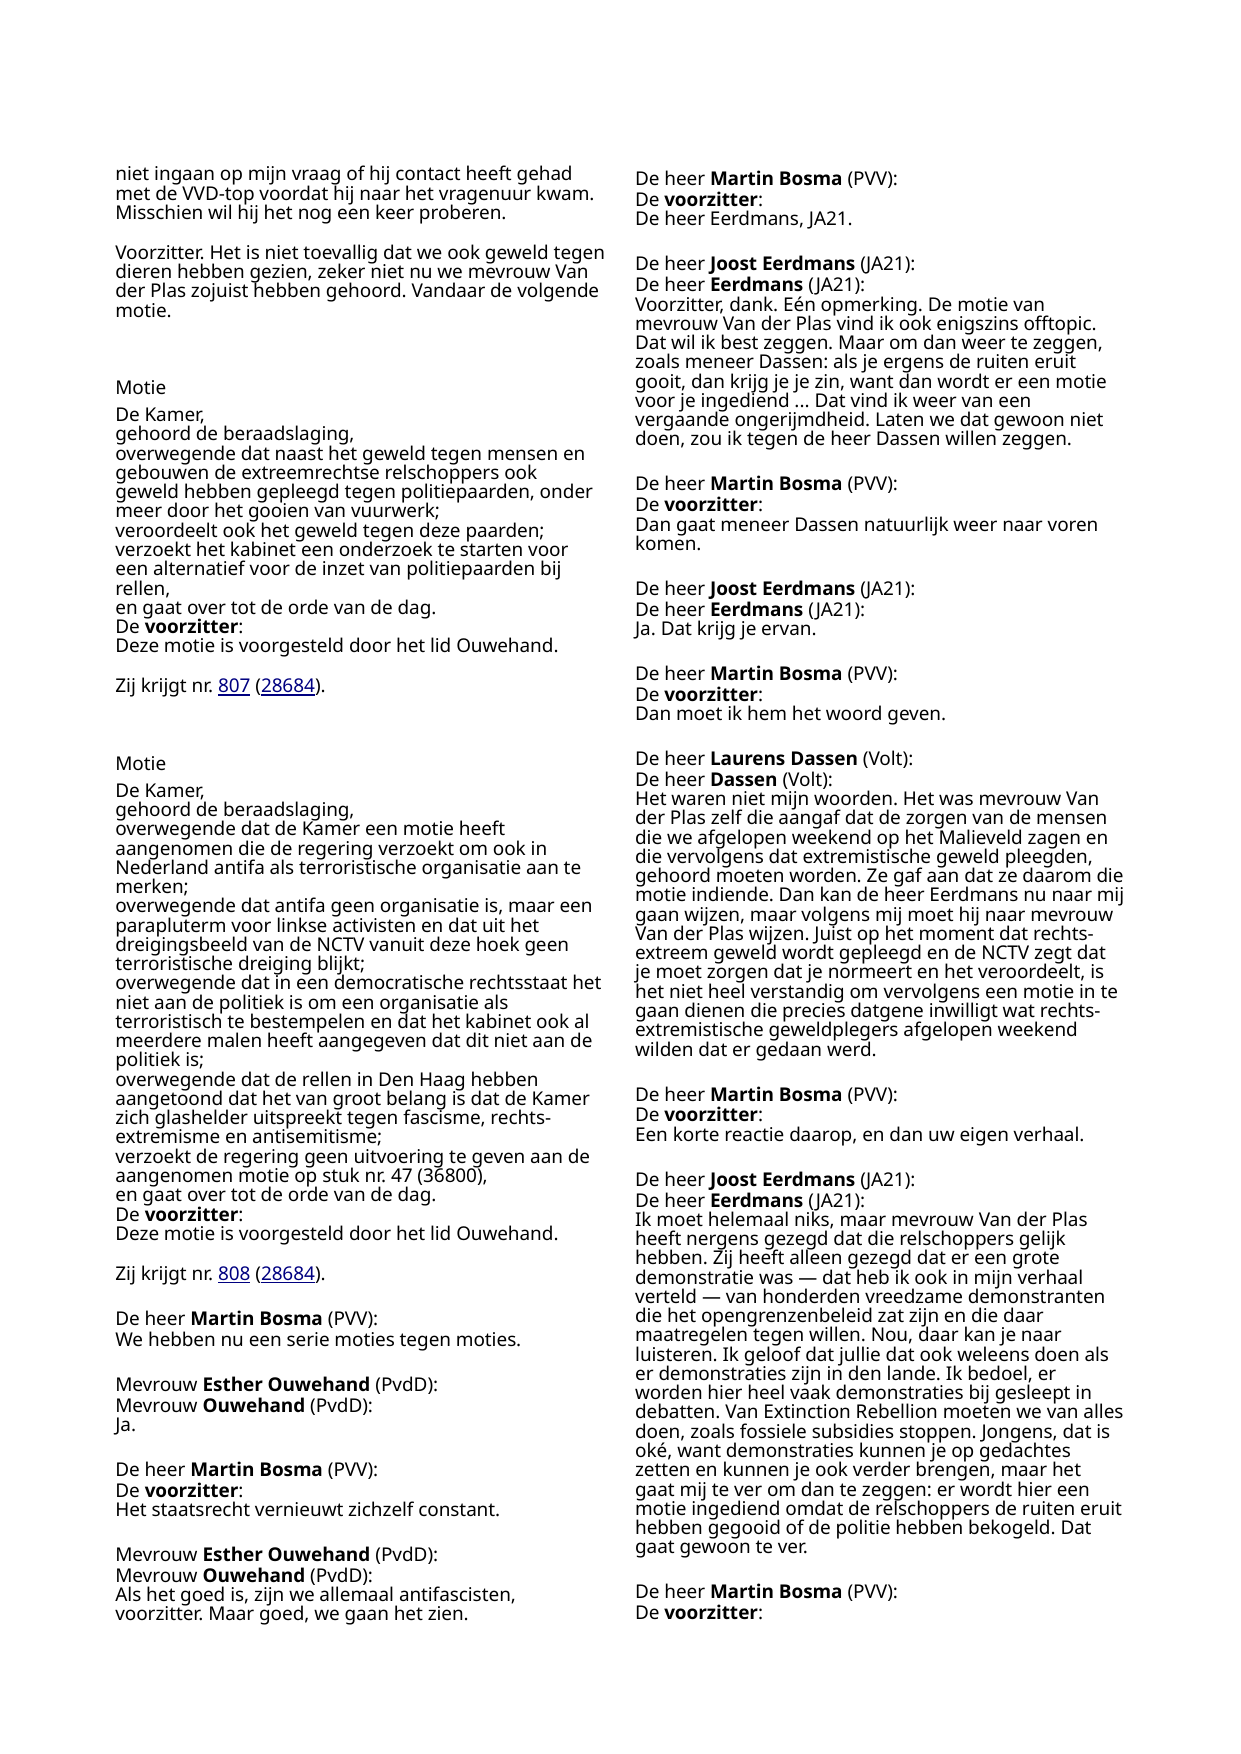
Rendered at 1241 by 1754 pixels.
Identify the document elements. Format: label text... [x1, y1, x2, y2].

text De heer Laurens Dassen (Volt): [635, 745, 1125, 771]
text Motie [115, 750, 605, 776]
text De heer Eerdmans, JA21. [635, 210, 1125, 230]
text De heer Martin Bosma (PVV): [115, 1456, 605, 1482]
text De voorzitter: [115, 618, 605, 637]
text De voorzitter: [635, 686, 1125, 705]
text De voorzitter: [115, 1206, 605, 1225]
text De heer Eerdmans (JA21): [635, 1192, 1125, 1211]
text veroordeelt ook het geweld tegen deze paarden; [115, 522, 605, 541]
text Het waren niet mijn woorden. Het was mevrouw Van der Plas zelf die aangaf dat de zorgen van de mensen die we afgelopen weekend op het Malieveld zagen en die vervolgens dat extremistische geweld pleegden, gehoord moeten worden. Ze gaf aan dat ze daarom die motie indiende. Dan kan de heer Eerdmans nu naar mij gaan wijzen, maar volgens mij moet hij naar mevrouw Van der Plas wijzen. Juist op het moment dat rechts-extreem geweld wordt gepleegd en de NCTV zegt dat je moet zorgen dat je normeert en het veroordeelt, is het niet heel verstandig om vervolgens een motie in te gaan dienen die precies datgene inwilligt wat rechts-extremistische geweldplegers afgelopen weekend wilden dat er gedaan werd. [635, 790, 1125, 1060]
text De heer Eerdmans (JA21): [635, 601, 1125, 620]
text Mevrouw Esther Ouwehand (PvdD): [115, 1371, 605, 1397]
text De Kamer, [115, 782, 605, 801]
text overwegende dat de Kamer een motie heeft aangenomen die de regering verzoekt om ook in Nederland antifa als terroristische organisatie aan te merken; [115, 820, 605, 897]
text en gaat over tot de orde van de dag. [115, 599, 605, 618]
text De voorzitter: [115, 1482, 605, 1501]
text De heer Martin Bosma (PVV): [635, 660, 1125, 686]
text Mevrouw Ouwehand (PvdD): [115, 1397, 605, 1416]
text De heer Dassen (Volt): [635, 771, 1125, 790]
text De heer Eerdmans (JA21): [635, 276, 1125, 296]
text Mevrouw Ouwehand (PvdD): [115, 1567, 605, 1586]
text De heer Martin Bosma (PVV): [635, 471, 1125, 496]
text gehoord de beraadslaging, [115, 801, 605, 820]
text Voorzitter. Het is niet toevallig dat we ook geweld tegen dieren hebben gezien, zeker niet nu we mevrouw Van der Plas zojuist hebben gehoord. Vandaar de volgende motie. [115, 244, 605, 321]
text De heer Joost Eerdmans (JA21): [635, 251, 1125, 276]
text We hebben nu een serie moties tegen moties. [115, 1331, 605, 1350]
text De heer Martin Bosma (PVV): [635, 165, 1125, 191]
text overwegende dat naast het geweld tegen mensen en gebouwen de extreemrechtse relschoppers ook geweld hebben gepleegd tegen politiepaarden, onder meer door het gooien van vuurwerk; [115, 444, 605, 522]
text De voorzitter: [635, 496, 1125, 516]
text Ja. Dat krijg je ervan. [635, 620, 1125, 639]
text De heer Martin Bosma (PVV): [115, 1305, 605, 1331]
text Ja. [115, 1416, 605, 1435]
text Dan moet ik hem het woord geven. [635, 705, 1125, 724]
text Dan gaat meneer Dassen natuurlijk weer naar voren komen. [635, 516, 1125, 554]
text De heer Martin Bosma (PVV): [635, 1081, 1125, 1106]
text De voorzitter: [635, 191, 1125, 210]
text Zij krijgt nr. 808 (28684). [115, 1265, 605, 1284]
text De voorzitter: [635, 1604, 1125, 1623]
text Een korte reactie daarop, en dan uw eigen verhaal. [635, 1126, 1125, 1145]
text Motie [115, 374, 605, 400]
text Mevrouw Esther Ouwehand (PvdD): [115, 1541, 605, 1567]
text niet ingaan op mijn vraag of hij contact heeft gehad met de VVD-top voordat hij naar het vragenuur kwam. Misschien wil hij het nog een keer proberen. [115, 165, 605, 223]
text Als het goed is, zijn we allemaal antifascisten, voorzitter. Maar goed, we gaan het zien. [115, 1586, 605, 1624]
text overwegende dat de rellen in Den Haag hebben aangetoond dat het van groot belang is dat de Kamer zich glashelder uitspreekt tegen fascisme, rechts-extremisme en antisemitisme; [115, 1071, 605, 1148]
text Ik moet helemaal niks, maar mevrouw Van der Plas heeft nergens gezegd dat die relschoppers gelijk hebben. Zij heeft alleen gezegd dat er een grote demonstratie was — dat heb ik ook in mijn verhaal verteld — van honderden vreedzame demonstranten die het opengrenzenbeleid zat zijn en die daar maatregelen tegen willen. Nou, daar kan je naar luisteren. Ik geloof dat jullie dat ook weleens doen als er demonstraties zijn in den lande. Ik bedoel, er worden hier heel vaak demonstraties bij gesleept in debatten. Van Extinction Rebellion moeten we van alles doen, zoals fossiele subsidies stoppen. Jongens, dat is oké, want demonstraties kunnen je op gedachtes zetten en kunnen je ook verder brengen, maar het gaat mij te ver om dan te zeggen: er wordt hier een motie ingediend omdat de relschoppers de ruiten eruit hebben gegooid of de politie hebben bekogeld. Dat gaat gewoon te ver. [635, 1211, 1125, 1558]
text Het staatsrecht vernieuwt zichzelf constant. [115, 1501, 605, 1520]
text Voorzitter, dank. Eén opmerking. De motie van mevrouw Van der Plas vind ik ook enigszins offtopic. Dat wil ik best zeggen. Maar om dan weer te zeggen, zoals meneer Dassen: als je ergens de ruiten eruit gooit, dan krijg je je zin, want dan wordt er een motie voor je ingediend ... Dat vind ik weer van een vergaande ongerijmdheid. Laten we dat gewoon niet doen, zou ik tegen de heer Dassen willen zeggen. [635, 296, 1125, 450]
text overwegende dat antifa geen organisatie is, maar een parapluterm voor linkse activisten en dat uit het dreigingsbeeld van de NCTV vanuit deze hoek geen terroristische dreiging blijkt; [115, 897, 605, 974]
text overwegende dat in een democratische rechtsstaat het niet aan de politiek is om een organisatie als terroristisch te bestempelen en dat het kabinet ook al meerdere malen heeft aangegeven dat dit niet aan de politiek is; [115, 974, 605, 1071]
text gehoord de beraadslaging, [115, 425, 605, 444]
text De heer Martin Bosma (PVV): [635, 1578, 1125, 1604]
text Zij krijgt nr. 807 (28684). [115, 677, 605, 697]
text De voorzitter: [635, 1106, 1125, 1126]
text verzoekt de regering geen uitvoering te geven aan de aangenomen motie op stuk nr. 47 (36800), [115, 1148, 605, 1186]
text en gaat over tot de orde van de dag. [115, 1186, 605, 1206]
text verzoekt het kabinet een onderzoek te starten voor een alternatief voor de inzet van politiepaarden bij rellen, [115, 541, 605, 599]
text Deze motie is voorgesteld door het lid Ouwehand. [115, 1225, 605, 1244]
text De heer Joost Eerdmans (JA21): [635, 575, 1125, 601]
text De heer Joost Eerdmans (JA21): [635, 1166, 1125, 1192]
text Deze motie is voorgesteld door het lid Ouwehand. [115, 637, 605, 657]
text De Kamer, [115, 406, 605, 425]
